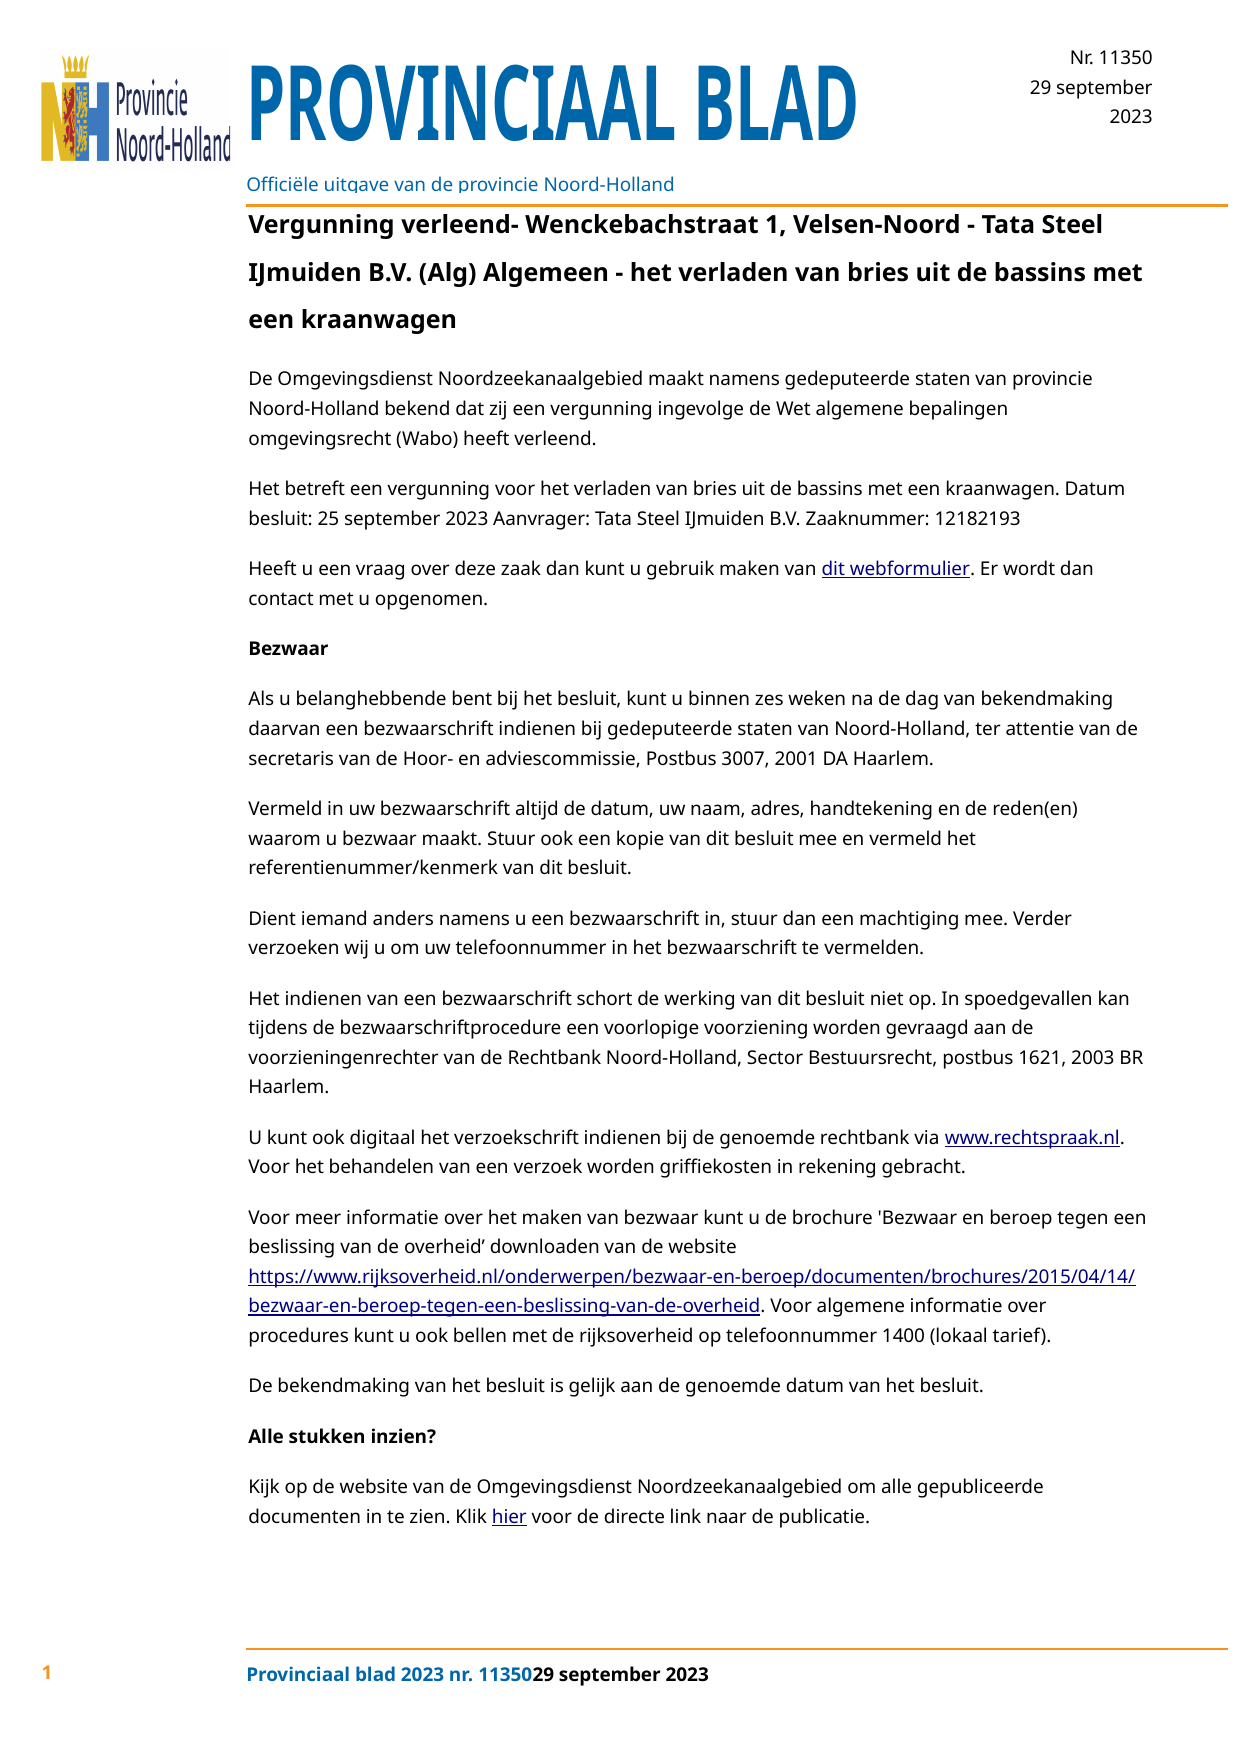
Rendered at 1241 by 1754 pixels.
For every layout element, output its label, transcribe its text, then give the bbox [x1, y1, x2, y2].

text Voor meer informatie over het maken van bezwaar kunt u de brochure 'Bezwaar en beroep tegen een beslissing van de overheid’ downloaden van de website https://www.rijksoverheid.nl/onderwerpen/bezwaar-en-beroep/documenten/brochures/2015/04/14/bezwaar-en-beroep-tegen-een-beslissing-van-de-overheid. Voor algemene informatie over procedures kunt u ook bellen met de rijksoverheid op telefoonnummer 1400 (lokaal tarief). [248, 1204, 1152, 1348]
text Dient iemand anders namens u een bezwaarschrift in, stuur dan een machtiging mee. Verder verzoeken wij u om uw telefoonnummer in het bezwaarschrift te vermelden. [248, 905, 1152, 960]
picture [41, 47, 231, 172]
text Als u belanghebbende bent bij het besluit, kunt u binnen zes weken na de dag van bekendmaking daarvan een bezwaarschrift indienen bij gedeputeerde staten van Noord-Holland, ter attentie van de secretaris van de Hoor- en adviescommissie, Postbus 3007, 2001 DA Haarlem. [248, 686, 1152, 770]
text Kijk op de website van de Omgevingsdienst Noordzeekanaalgebied om alle gepubliceerde documenten in te zien. Klik hier voor de directe link naar de publicatie. [248, 1473, 1152, 1529]
text Bezwaar [248, 635, 1152, 661]
text De bekendmaking van het besluit is gelijk aan de genoemde datum van het besluit. [248, 1373, 1152, 1398]
text Vermeld in uw bezwaarschrift altijd de datum, uw naam, adres, handtekening en de reden(en) waarom u bezwaar maakt. Stuur ook een kopie van dit besluit mee en vermeld het referentienummer/kenmerk van dit besluit. [248, 795, 1152, 880]
text Het betreft een vergunning voor het verladen van bries uit de bassins met een kraanwagen. Datum besluit: 25 september 2023 Aanvrager: Tata Steel IJmuiden B.V. Zaaknummer: 12182193 [248, 475, 1152, 530]
text De Omgevingsdienst Noordzeekanaalgebied maakt namens gedeputeerde staten van provincie Noord-Holland bekend dat zij een vergunning ingevolge de Wet algemene bepalingen omgevingsrecht (Wabo) heeft verleend. [248, 366, 1152, 450]
text U kunt ook digitaal het verzoekschrift indienen bij de genoemde rechtbank via www.rechtspraak.nl. Voor het behandelen van een verzoek worden griffiekosten in rekening gebracht. [248, 1124, 1152, 1179]
text Alle stukken inzien? [248, 1423, 1152, 1449]
text Het indienen van een bezwaarschrift schort de werking van dit besluit niet op. In spoedgevallen kan tijdens de bezwaarschriftprocedure een voorlopige voorziening worden gevraagd aan de voorzieningenrechter van de Rechtbank Noord-Holland, Sector Bestuursrecht, postbus 1621, 2003 BR Haarlem. [248, 985, 1152, 1099]
text Vergunning verleend- Wenckebachstraat 1, Velsen-Noord - Tata Steel IJmuiden B.V. (Alg) Algemeen - het verladen van bries uit de bassins met een kraanwagen [248, 207, 1152, 336]
text Heeft u een vraag over deze zaak dan kunt u gebruik maken van dit webformulier. Er wordt dan contact met u opgenomen. [248, 555, 1152, 610]
